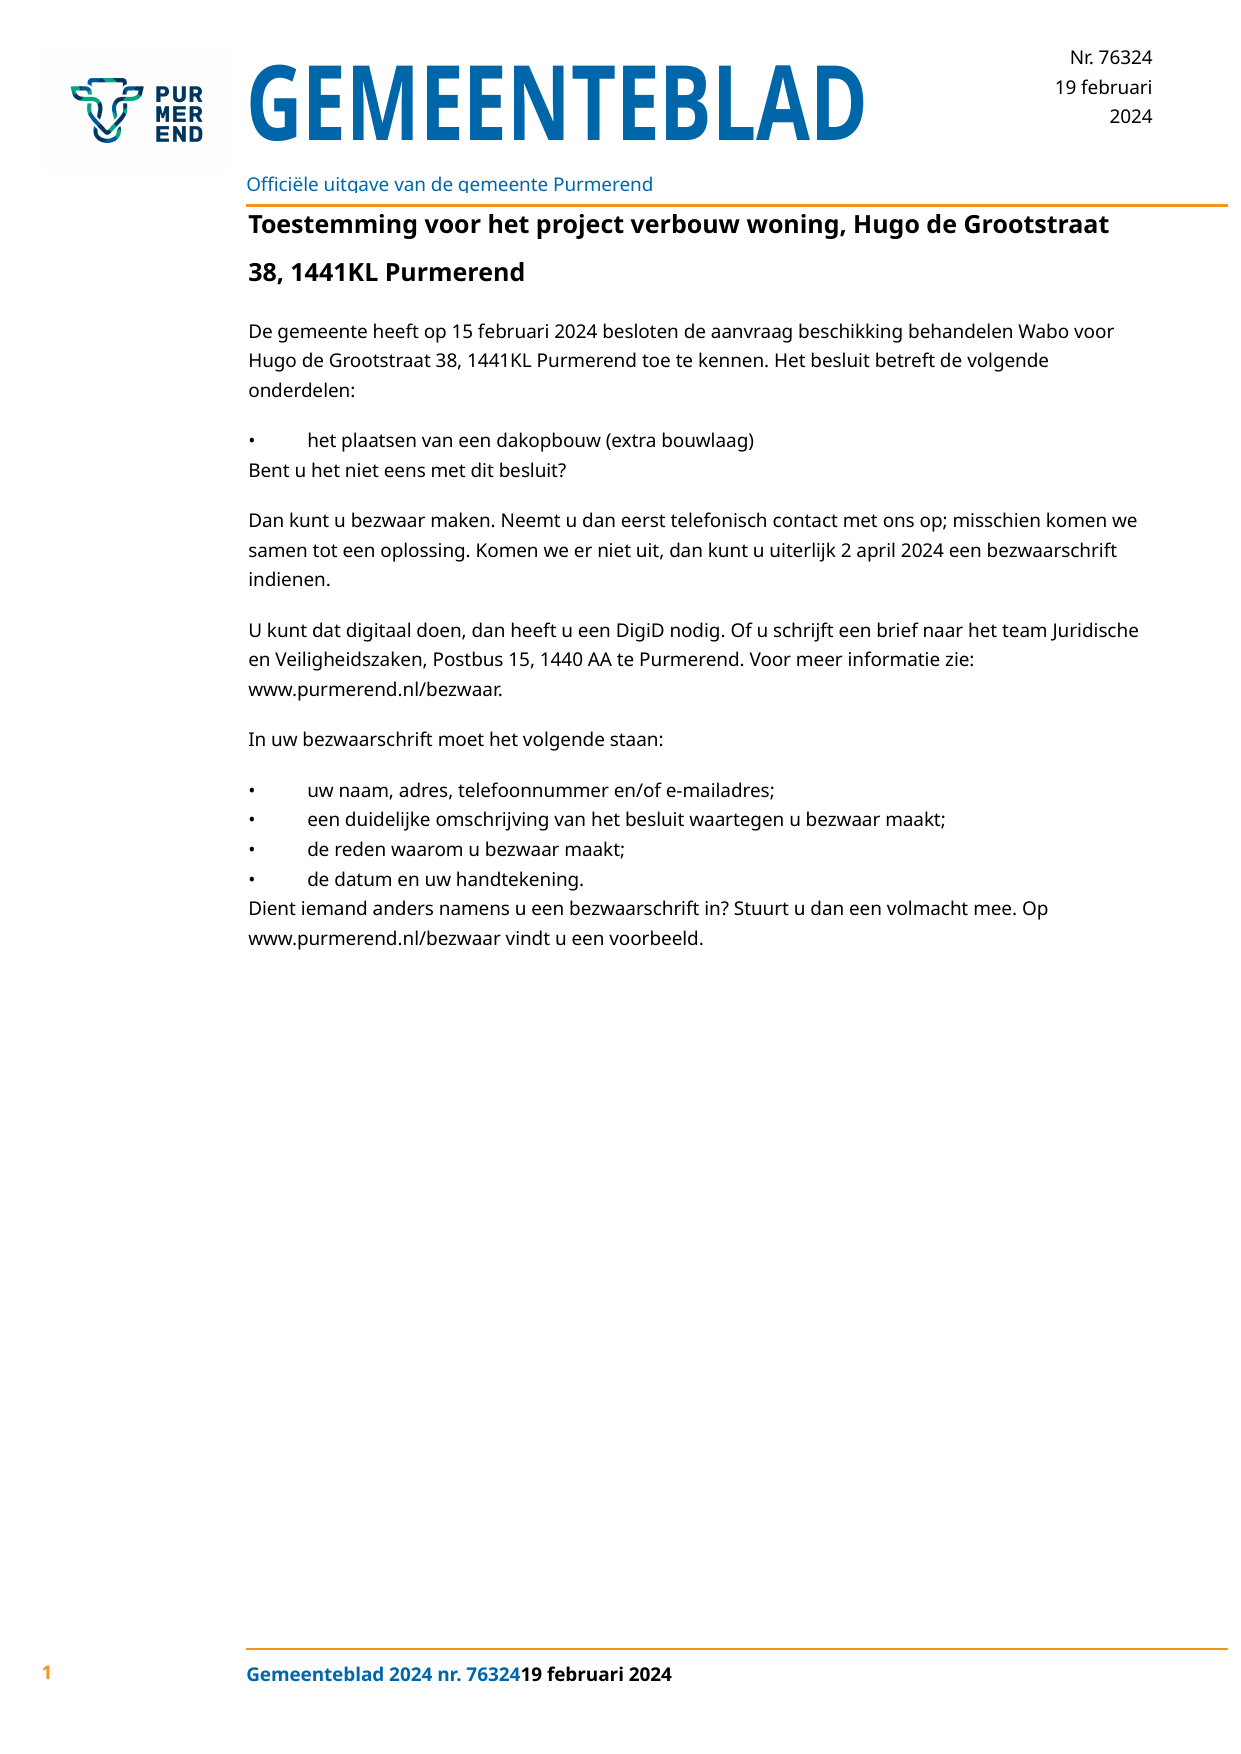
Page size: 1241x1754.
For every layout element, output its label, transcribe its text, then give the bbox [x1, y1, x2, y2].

text Toestemming voor het project verbouw woning, Hugo de Grootstraat 38, 1441KL Purmerend [248, 207, 1152, 288]
list de reden waarom u bezwaar maakt; [248, 836, 1152, 862]
list uw naam, adres, telefoonnummer en/of e-mailadres; [248, 777, 1152, 803]
text Dan kunt u bezwaar maken. Neemt u dan eerst telefonisch contact met ons op; misschien komen we samen tot een oplossing. Komen we er niet uit, dan kunt u uiterlijk 2 april 2024 een bezwaarschrift indienen. [248, 507, 1152, 592]
text U kunt dat digitaal doen, dan heeft u een DigiD nodig. Of u schrijft een brief naar het team Juridische en Veiligheidszaken, Postbus 15, 1440 AA te Purmerend. Voor meer informatie zie: www.purmerend.nl/bezwaar. [248, 617, 1152, 702]
list de datum en uw handtekening. [248, 866, 1152, 892]
picture [41, 47, 231, 172]
list een duidelijke omschrijving van het besluit waartegen u bezwaar maakt; [248, 807, 1152, 832]
text In uw bezwaarschrift moet het volgende staan: [248, 727, 1152, 752]
text Dient iemand anders namens u een bezwaarschrift in? Stuurt u dan een volmacht mee. Op www.purmerend.nl/bezwaar vindt u een voorbeeld. [248, 895, 1152, 951]
text De gemeente heeft op 15 februari 2024 besloten de aanvraag beschikking behandelen Wabo voor Hugo de Grootstraat 38, 1441KL Purmerend toe te kennen. Het besluit betreft de volgende onderdelen: [248, 318, 1152, 403]
text Bent u het niet eens met dit besluit? [248, 457, 1152, 483]
list het plaatsen van een dakopbouw (extra bouwlaag) [248, 427, 1152, 453]
